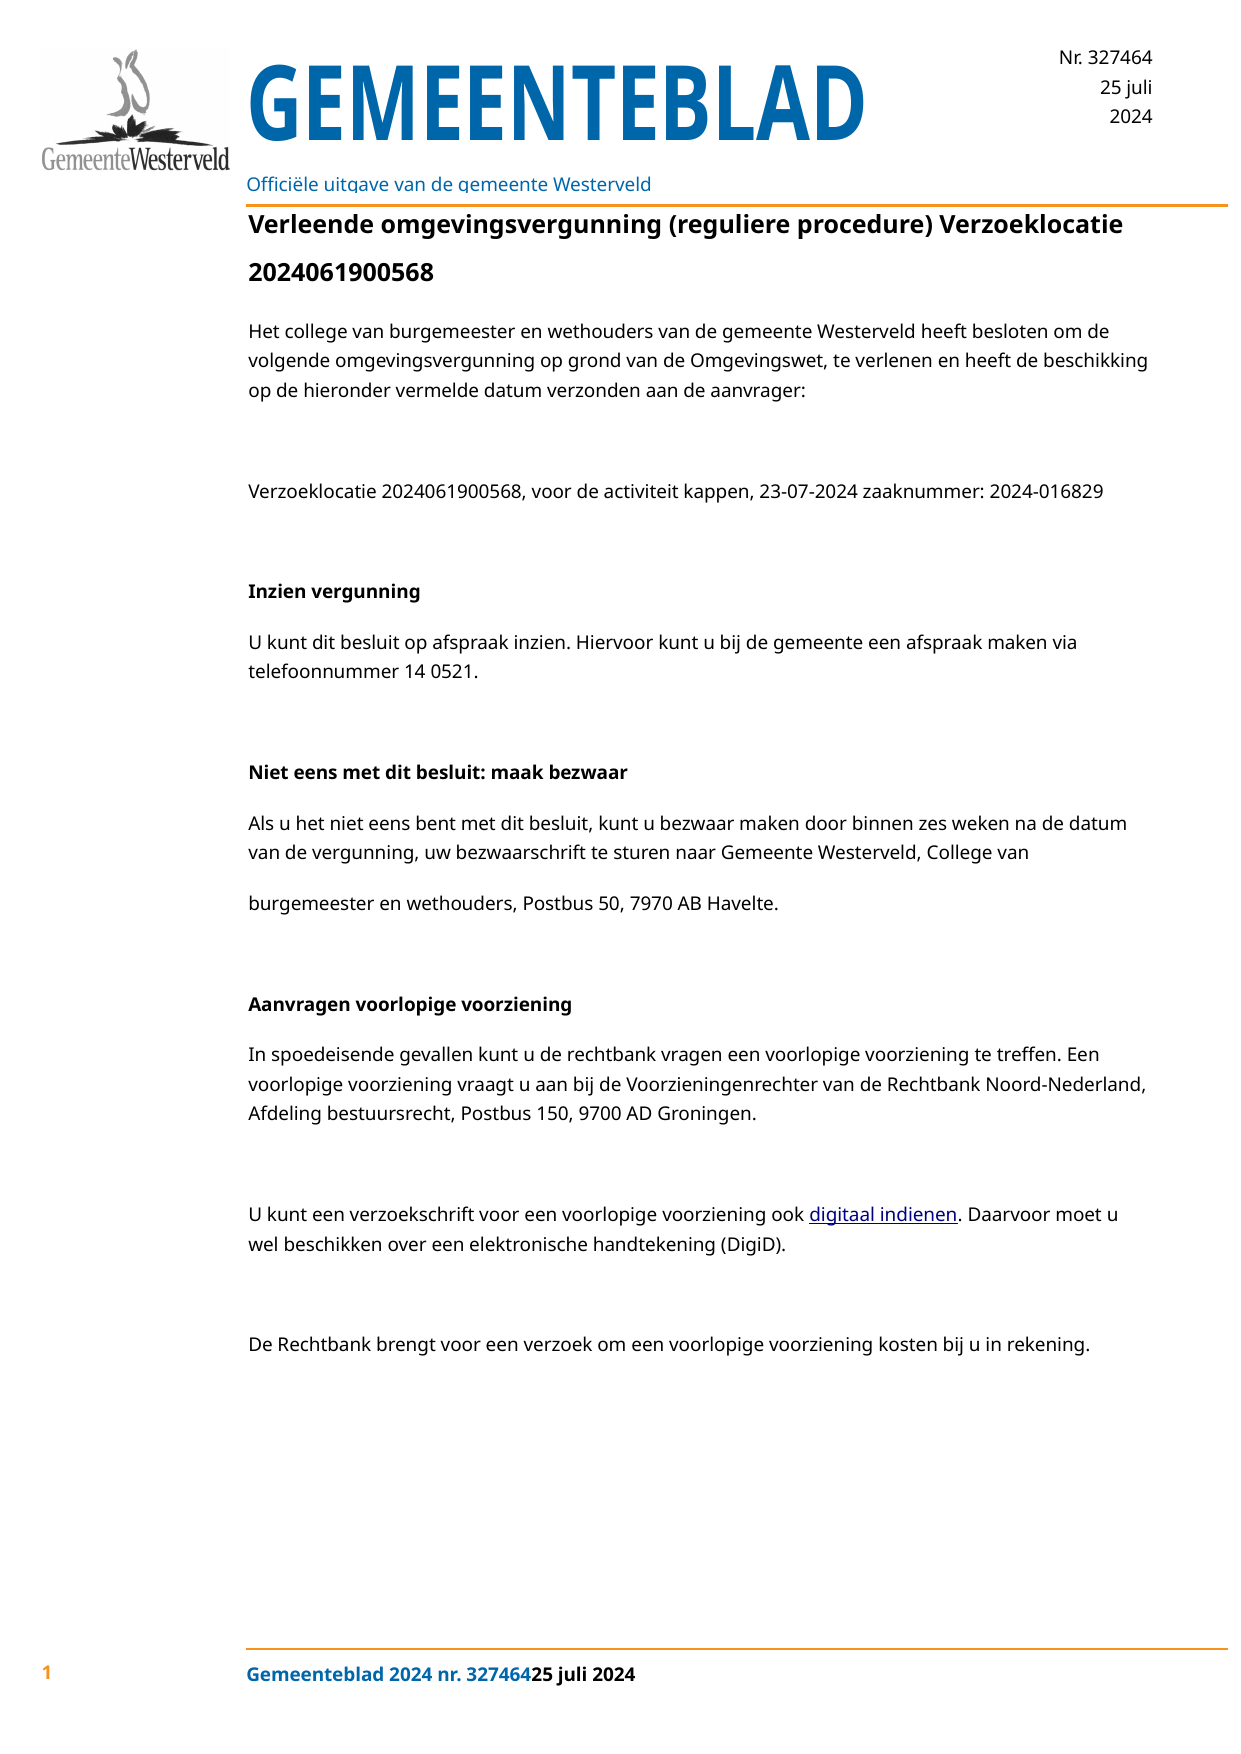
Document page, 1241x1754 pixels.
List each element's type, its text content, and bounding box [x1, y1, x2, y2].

picture [41, 47, 231, 172]
text Niet eens met dit besluit: maak bezwaar [248, 759, 1152, 785]
text Verzoeklocatie 2024061900568, voor de activiteit kappen, 23-07-2024 zaaknummer: 2024-016829 [248, 478, 1152, 504]
text U kunt een verzoekschrift voor een voorlopige voorziening ook digitaal indienen. Daarvoor moet u wel beschikken over een elektronische handtekening (DigiD). [248, 1201, 1152, 1257]
text Als u het niet eens bent met dit besluit, kunt u bezwaar maken door binnen zes weken na de datum van de vergunning, uw bezwaarschrift te sturen naar Gemeente Westerveld, College van [248, 810, 1152, 865]
text U kunt dit besluit op afspraak inzien. Hiervoor kunt u bij de gemeente een afspraak maken via telefoonnummer 14 0521. [248, 629, 1152, 684]
text In spoedeisende gevallen kunt u de rechtbank vragen een voorlopige voorziening te treffen. Een voorlopige voorziening vraagt u aan bij de Voorzieningenrechter van de Rechtbank Noord-Nederland, Afdeling bestuursrecht, Postbus 150, 9700 AD Groningen. [248, 1041, 1152, 1126]
text Aanvragen voorlopige voorziening [248, 991, 1152, 1017]
text Verleende omgevingsvergunning (reguliere procedure) Verzoeklocatie 2024061900568 [248, 207, 1152, 288]
text De Rechtbank brengt voor een verzoek om een voorlopige voorziening kosten bij u in rekening. [248, 1332, 1152, 1357]
text burgemeester en wethouders, Postbus 50, 7970 AB Havelte. [248, 890, 1152, 916]
text Inzien vergunning [248, 579, 1152, 604]
text Het college van burgemeester en wethouders van de gemeente Westerveld heeft besloten om de volgende omgevingsvergunning op grond van de Omgevingswet, te verlenen en heeft de beschikking op de hieronder vermelde datum verzonden aan de aanvrager: [248, 318, 1152, 403]
